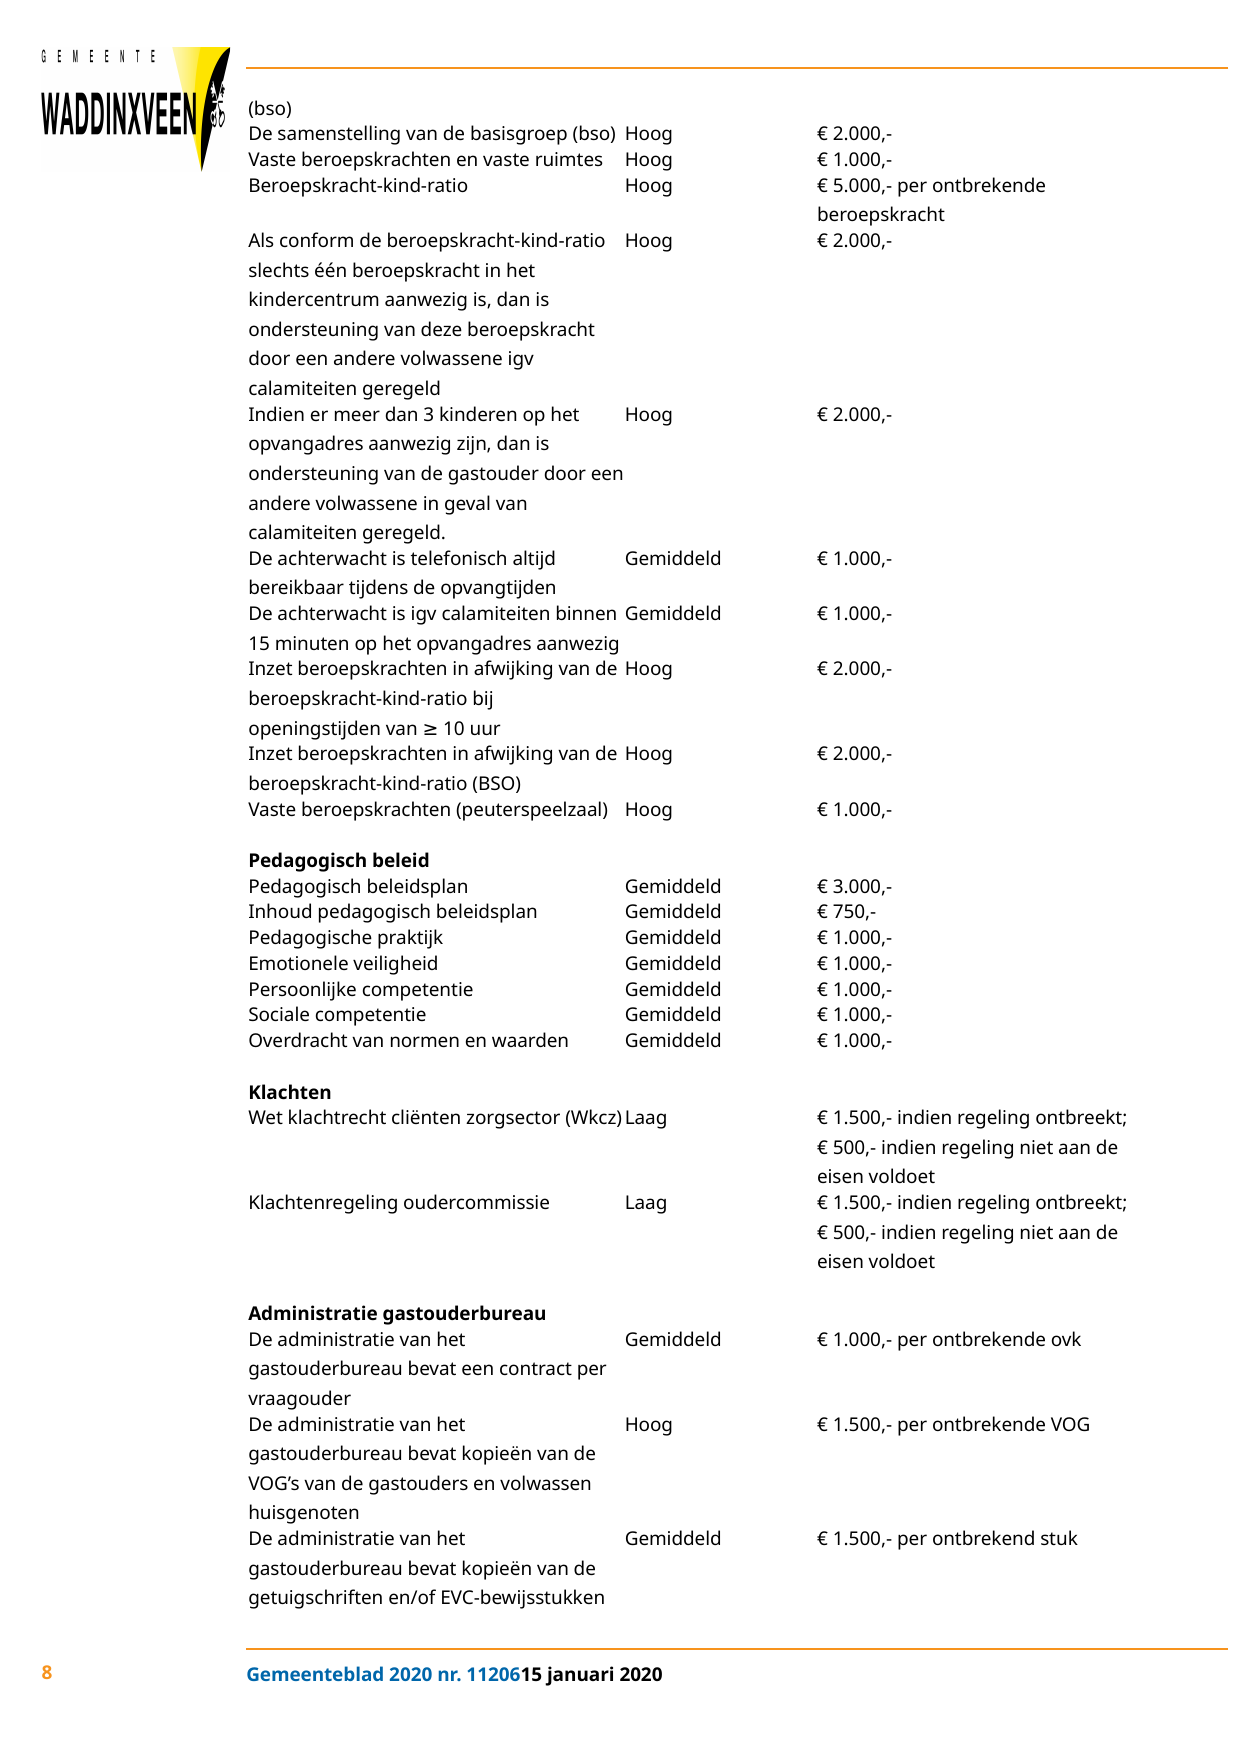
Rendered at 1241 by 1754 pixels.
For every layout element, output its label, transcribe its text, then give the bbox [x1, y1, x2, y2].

table_cell Als conform de beroepskracht-kind-ratio slechts één beroepskracht in het kindercentrum aanwezig is, dan is ondersteuning van deze beroepskracht door een andere volwassene igv calamiteiten geregeld [248, 227, 624, 401]
table_cell [625, 822, 817, 847]
table_cell Laag [625, 1105, 817, 1189]
table_cell Hoog [625, 796, 817, 822]
table_cell De samenstelling van de basisgroep (bso) [248, 121, 624, 146]
table_cell [817, 822, 1152, 847]
table_cell Gemiddeld [625, 600, 817, 656]
table_cell [248, 1274, 624, 1300]
table_cell Klachtenregeling oudercommissie [248, 1190, 624, 1274]
table_cell € 2.000,- [817, 656, 1152, 741]
table_cell Gemiddeld [625, 545, 817, 600]
table_cell € 2.000,- [817, 227, 1152, 401]
table_cell Pedagogisch beleidsplan [248, 873, 624, 899]
table_cell Inhoud pedagogisch beleidsplan [248, 899, 624, 924]
table_cell Gemiddeld [625, 950, 817, 976]
table_cell Hoog [625, 227, 817, 401]
table_cell Hoog [625, 146, 817, 172]
table_cell € 1.000,- [817, 545, 1152, 600]
table_cell Sociale competentie [248, 1002, 624, 1027]
table_cell € 1.000,- per ontbrekende ovk [817, 1326, 1152, 1411]
table_cell € 1.500,- indien regeling ontbreekt; € 500,- indien regeling niet aan de eisen voldoet [817, 1190, 1152, 1274]
table_cell Hoog [625, 741, 817, 796]
table_cell € 1.000,- [817, 950, 1152, 976]
table_cell € 1.000,- [817, 1028, 1152, 1053]
table_cell Emotionele veiligheid [248, 950, 624, 976]
table_cell Wet klachtrecht cliënten zorgsector (Wkcz) [248, 1105, 624, 1189]
table_cell € 3.000,- [817, 873, 1152, 899]
table_cell € 1.500,- per ontbrekend stuk [817, 1525, 1152, 1610]
table_cell [625, 1079, 817, 1104]
table_cell De administratie van het gastouderbureau bevat kopieën van de VOG’s van de gastouders en volwassen huisgenoten [248, 1411, 624, 1525]
table_cell € 750,- [817, 899, 1152, 924]
table_cell De achterwacht is telefonisch altijd bereikbaar tijdens de opvangtijden [248, 545, 624, 600]
table_cell [625, 95, 817, 121]
picture [41, 47, 231, 172]
table_cell De achterwacht is igv calamiteiten binnen 15 minuten op het opvangadres aanwezig [248, 600, 624, 656]
table_cell Administratie gastouderbureau [248, 1300, 624, 1326]
table_cell € 2.000,- [817, 121, 1152, 146]
table_cell € 1.500,- per ontbrekende VOG [817, 1411, 1152, 1525]
table_cell De administratie van het gastouderbureau bevat een contract per vraagouder [248, 1326, 624, 1411]
table_cell [817, 1079, 1152, 1104]
table_cell [248, 822, 624, 847]
table_cell Gemiddeld [625, 1028, 817, 1053]
table_cell Hoog [625, 121, 817, 146]
table_cell (bso) [248, 95, 624, 121]
table_cell Inzet beroepskrachten in afwijking van de beroepskracht-kind-ratio (BSO) [248, 741, 624, 796]
table_cell [817, 1300, 1152, 1326]
table_cell Gemiddeld [625, 1326, 817, 1411]
table_cell [625, 1053, 817, 1079]
table_cell [248, 1053, 624, 1079]
table_cell Gemiddeld [625, 925, 817, 950]
table_cell € 2.000,- [817, 401, 1152, 545]
table_cell De administratie van het gastouderbureau bevat kopieën van de getuigschriften en/of EVC-bewijsstukken [248, 1525, 624, 1610]
table_cell [625, 1274, 817, 1300]
table_cell Gemiddeld [625, 873, 817, 899]
table_cell Pedagogische praktijk [248, 925, 624, 950]
table_cell Hoog [625, 656, 817, 741]
table_cell € 1.000,- [817, 796, 1152, 822]
table_cell Overdracht van normen en waarden [248, 1028, 624, 1053]
table_cell Hoog [625, 401, 817, 545]
table_cell € 2.000,- [817, 741, 1152, 796]
table_cell € 5.000,- per ontbrekende beroepskracht [817, 172, 1152, 227]
table_cell Vaste beroepskrachten en vaste ruimtes [248, 146, 624, 172]
table_cell Persoonlijke competentie [248, 976, 624, 1002]
table_cell [817, 1053, 1152, 1079]
table_cell Hoog [625, 172, 817, 227]
table_cell [817, 95, 1152, 121]
table_cell Hoog [625, 1411, 817, 1525]
table_cell [817, 847, 1152, 873]
table_cell [817, 1274, 1152, 1300]
table_cell Beroepskracht-kind-ratio [248, 172, 624, 227]
table_cell Laag [625, 1190, 817, 1274]
table_cell Vaste beroepskrachten (peuterspeelzaal) [248, 796, 624, 822]
table_cell Gemiddeld [625, 976, 817, 1002]
table_cell € 1.500,- indien regeling ontbreekt; € 500,- indien regeling niet aan de eisen voldoet [817, 1105, 1152, 1189]
table_cell Inzet beroepskrachten in afwijking van de beroepskracht-kind-ratio bij openingstijden van ≥ 10 uur [248, 656, 624, 741]
table_cell [625, 847, 817, 873]
table_cell Pedagogisch beleid [248, 847, 624, 873]
table_cell Gemiddeld [625, 1525, 817, 1610]
table_cell € 1.000,- [817, 600, 1152, 656]
table_cell € 1.000,- [817, 146, 1152, 172]
table_cell Klachten [248, 1079, 624, 1104]
table_cell € 1.000,- [817, 1002, 1152, 1027]
table_cell [625, 1300, 817, 1326]
table_cell Gemiddeld [625, 1002, 817, 1027]
table_cell € 1.000,- [817, 976, 1152, 1002]
table_cell Indien er meer dan 3 kinderen op het opvangadres aanwezig zijn, dan is ondersteuning van de gastouder door een andere volwassene in geval van calamiteiten geregeld. [248, 401, 624, 545]
table_cell € 1.000,- [817, 925, 1152, 950]
table_cell Gemiddeld [625, 899, 817, 924]
